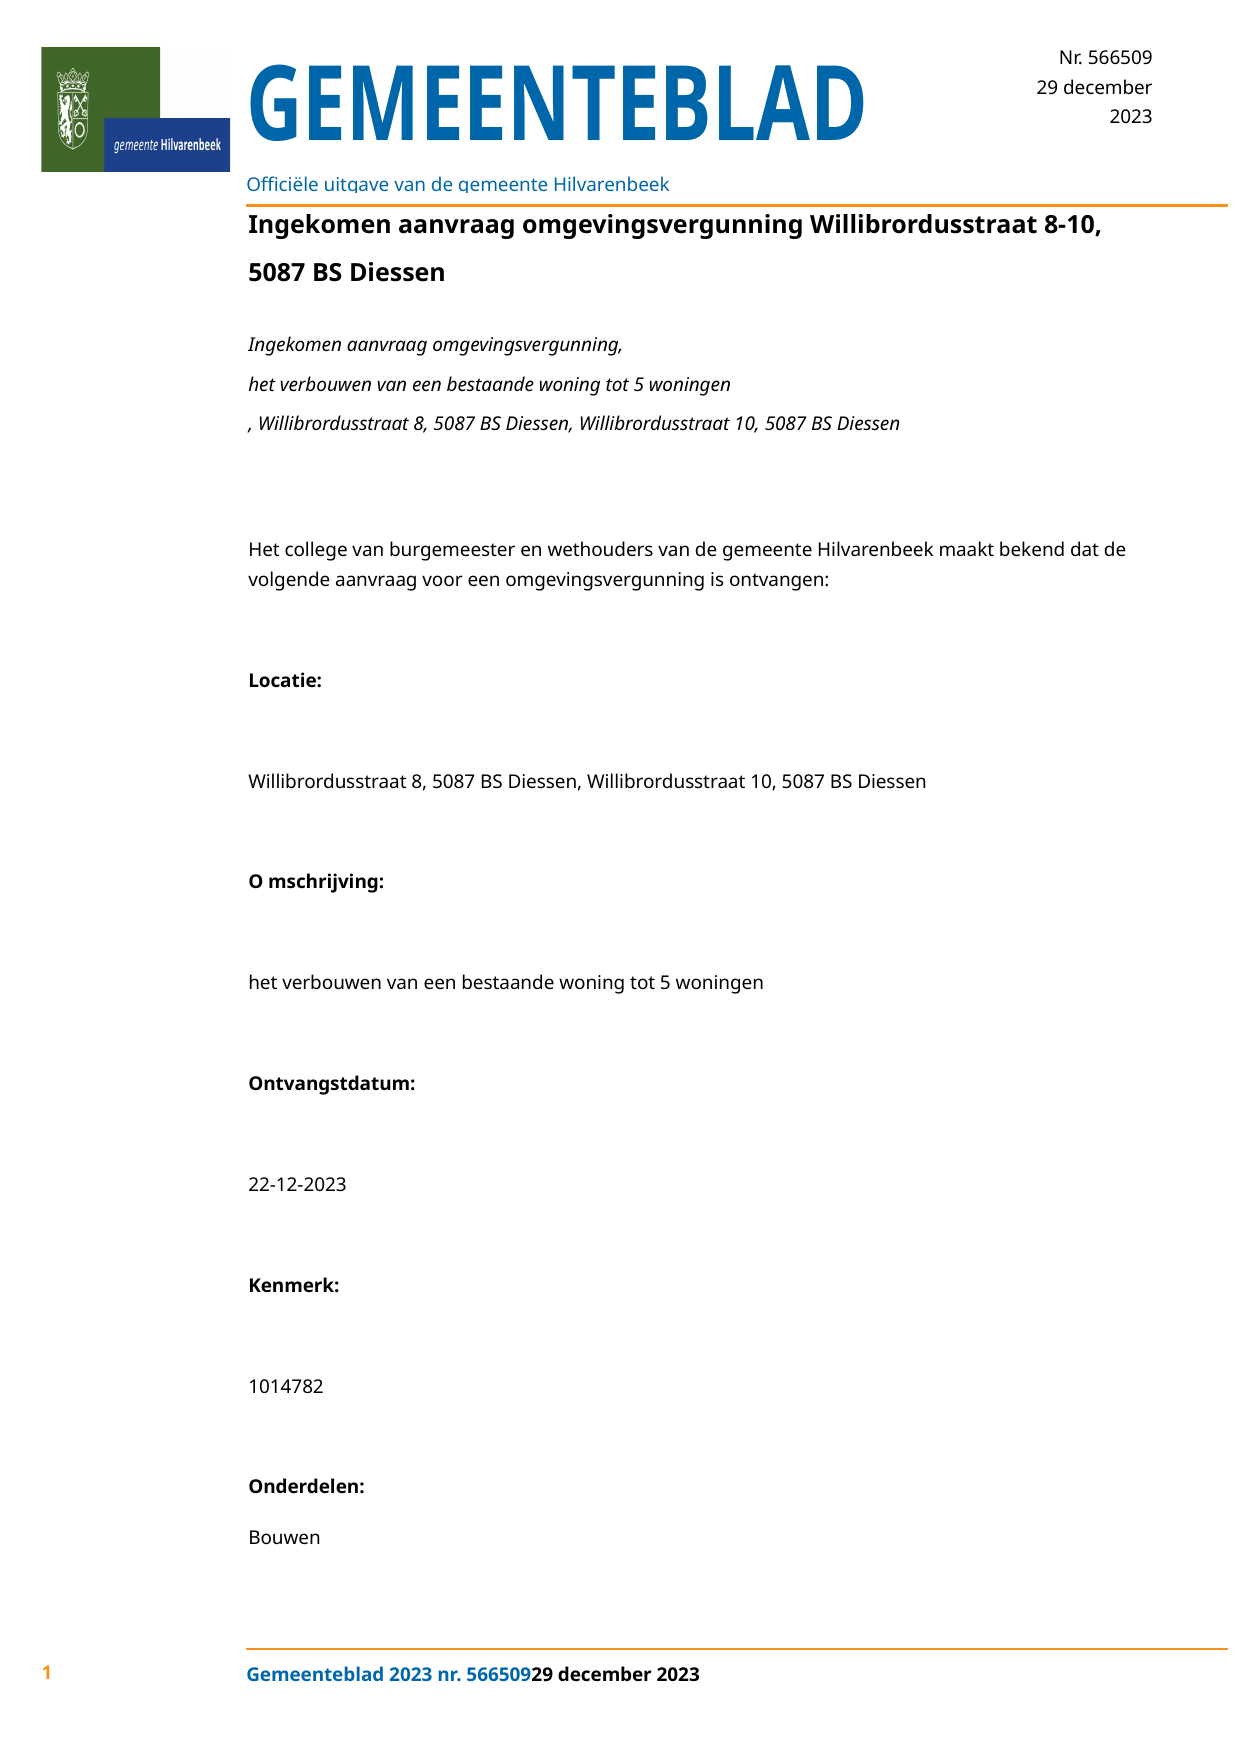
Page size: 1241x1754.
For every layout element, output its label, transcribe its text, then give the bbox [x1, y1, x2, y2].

text O mschrijving: [248, 869, 1152, 894]
text 22-12-2023 [248, 1171, 1152, 1197]
text Willibrordusstraat 8, 5087 BS Diessen, Willibrordusstraat 10, 5087 BS Diessen [248, 768, 1152, 793]
text het verbouwen van een bestaande woning tot 5 woningen [248, 969, 1152, 995]
text Het college van burgemeester en wethouders van de gemeente Hilvarenbeek maakt bekend dat de volgende aanvraag voor een omgevingsvergunning is ontvangen: [248, 537, 1152, 592]
text Ontvangstdatum: [248, 1070, 1152, 1096]
text Bouwen [248, 1524, 1152, 1550]
picture [41, 47, 231, 172]
text , Willibrordusstraat 8, 5087 BS Diessen, Willibrordusstraat 10, 5087 BS Diessen [248, 410, 1152, 436]
text Ingekomen aanvraag omgevingsvergunning, [248, 331, 1152, 357]
text Locatie: [248, 667, 1152, 693]
text het verbouwen van een bestaande woning tot 5 woningen [248, 371, 1152, 396]
text 1014782 [248, 1373, 1152, 1398]
text Kenmerk: [248, 1272, 1152, 1298]
text Onderdelen: [248, 1474, 1152, 1499]
text Ingekomen aanvraag omgevingsvergunning Willibrordusstraat 8-10, 5087 BS Diessen [248, 207, 1152, 288]
